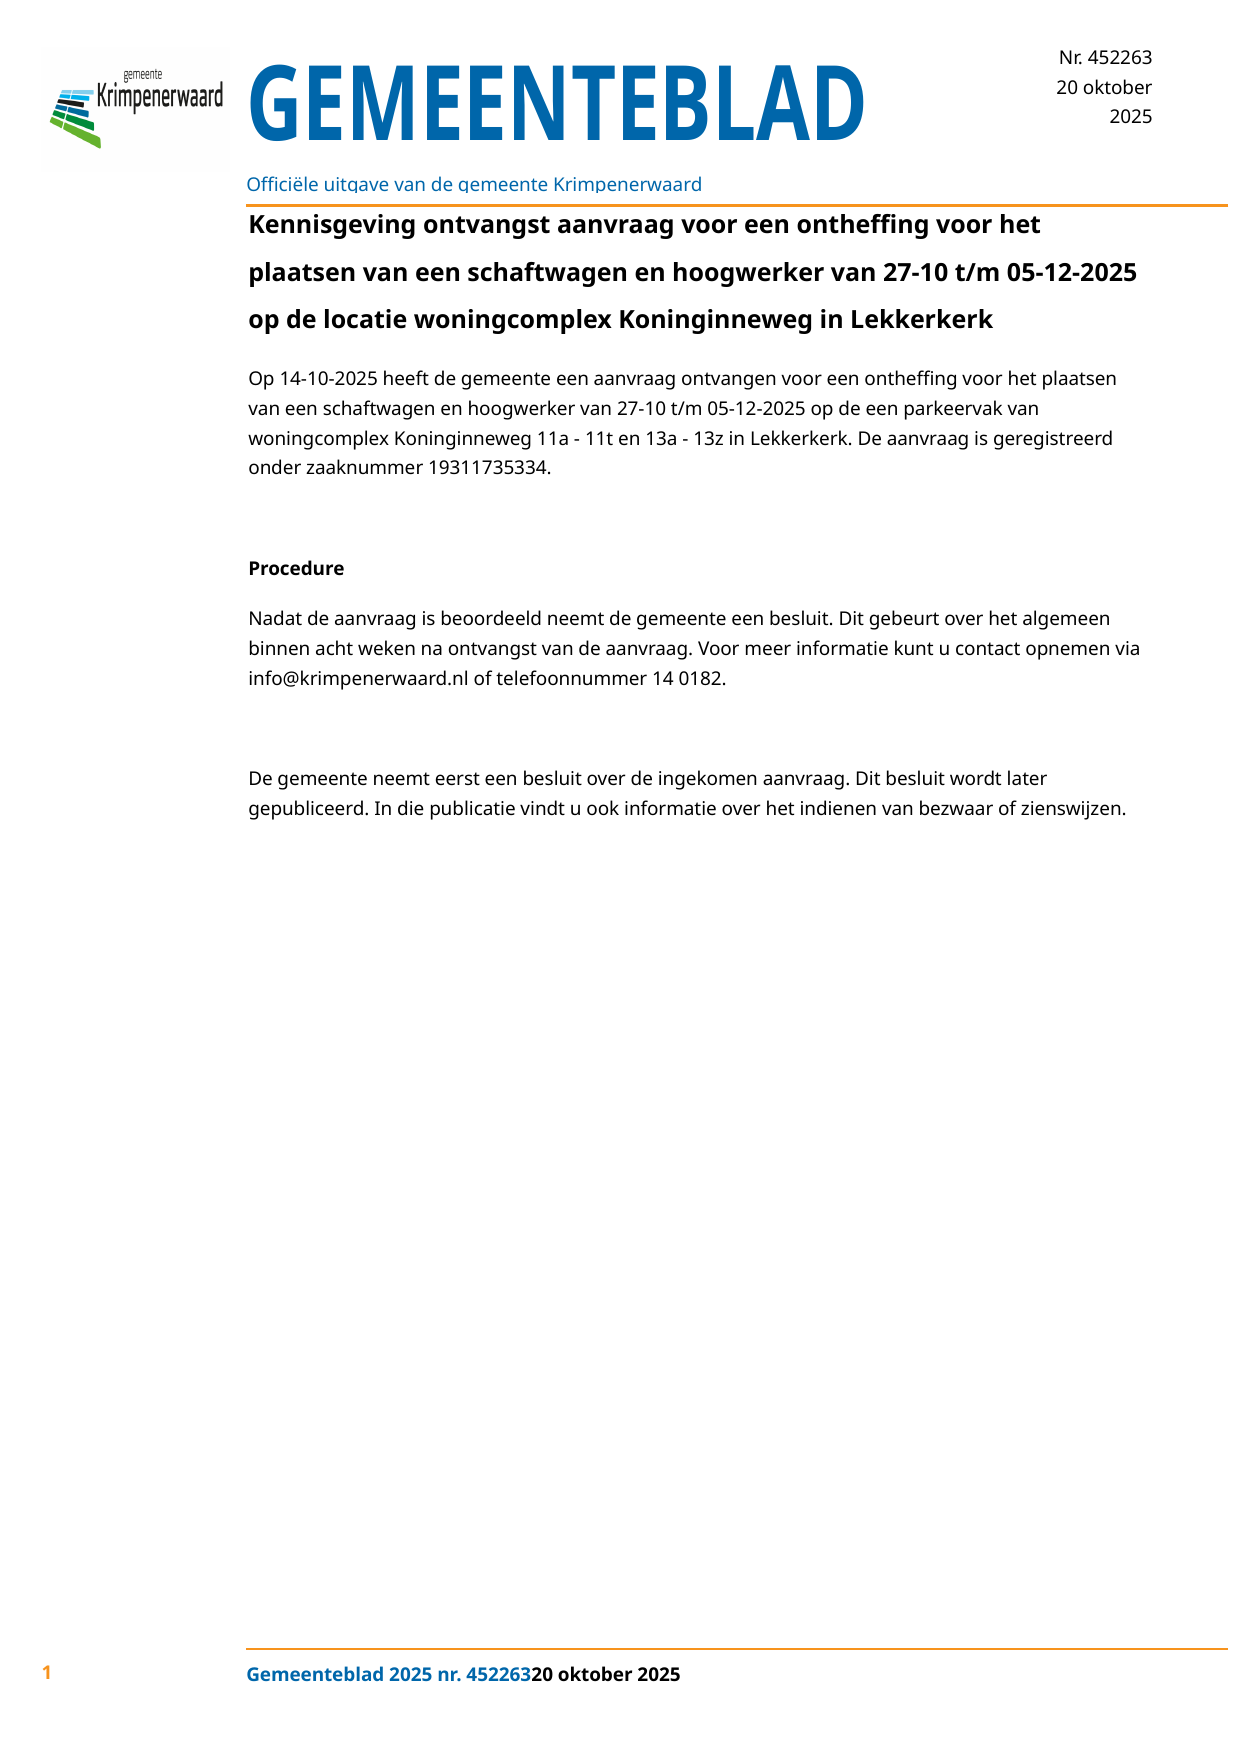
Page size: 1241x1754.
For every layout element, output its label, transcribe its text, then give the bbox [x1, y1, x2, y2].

text Procedure [248, 555, 1152, 581]
text Kennisgeving ontvangst aanvraag voor een ontheffing voor het plaatsen van een schaftwagen en hoogwerker van 27-10 t/m 05-12-2025 op de locatie woningcomplex Koninginneweg in Lekkerkerk [248, 207, 1152, 336]
text Op 14-10-2025 heeft de gemeente een aanvraag ontvangen voor een ontheffing voor het plaatsen van een schaftwagen en hoogwerker van 27-10 t/m 05-12-2025 op de een parkeervak van woningcomplex Koninginneweg 11a - 11t en 13a - 13z in Lekkerkerk. De aanvraag is geregistreerd onder zaaknummer 19311735334. [248, 366, 1152, 480]
text Nadat de aanvraag is beoordeeld neemt de gemeente een besluit. Dit gebeurt over het algemeen binnen acht weken na ontvangst van de aanvraag. Voor meer informatie kunt u contact opnemen via info@krimpenerwaard.nl of telefoonnummer 14 0182. [248, 606, 1152, 690]
picture [41, 47, 231, 172]
text De gemeente neemt eerst een besluit over de ingekomen aanvraag. Dit besluit wordt later gepubliceerd. In die publicatie vindt u ook informatie over het indienen van bezwaar of zienswijzen. [248, 766, 1152, 821]
